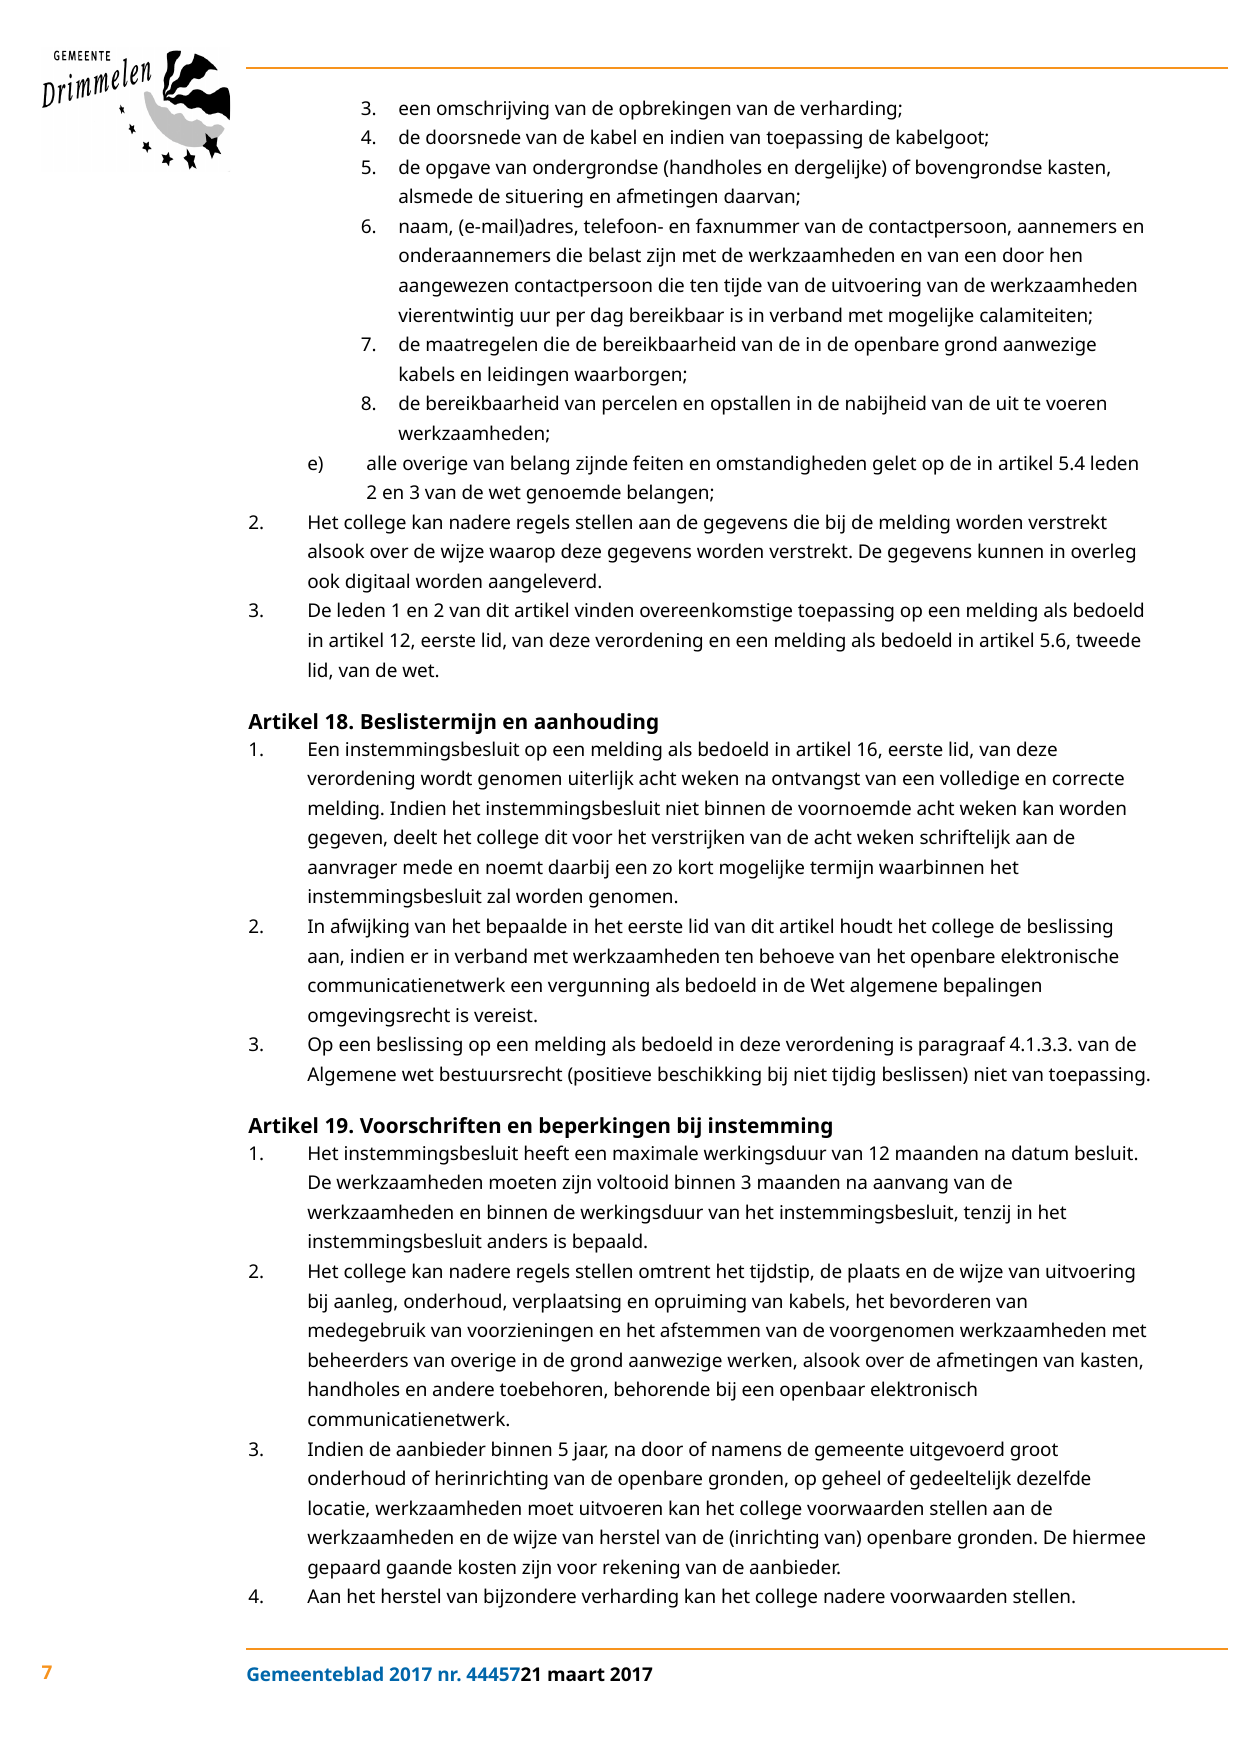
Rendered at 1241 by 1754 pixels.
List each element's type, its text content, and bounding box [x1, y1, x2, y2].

list Een instemmingsbesluit op een melding als bedoeld in artikel 16, eerste lid, van deze verordening wordt genomen uiterlijk acht weken na ontvangst van een volledige en correcte melding. Indien het instemmingsbesluit niet binnen de voornoemde acht weken kan worden gegeven, deelt het college dit voor het verstrijken van de acht weken schriftelijk aan de aanvrager mede en noemt daarbij een zo kort mogelijke termijn waarbinnen het instemmingsbesluit zal worden genomen. [248, 736, 1152, 909]
text Artikel 19. Voorschriften en beperkingen bij instemming [248, 1112, 1152, 1140]
list De leden 1 en 2 van dit artikel vinden overeenkomstige toepassing op een melding als bedoeld in artikel 12, eerste lid, van deze verordening en een melding als bedoeld in artikel 5.6, tweede lid, van de wet. [248, 598, 1152, 683]
list Het college kan nadere regels stellen aan de gegevens die bij de melding worden verstrekt alsook over de wijze waarop deze gegevens worden verstrekt. De gegevens kunnen in overleg ook digitaal worden aangeleverd. [248, 509, 1152, 594]
list Het instemmingsbesluit heeft een maximale werkingsduur van 12 maanden na datum besluit. De werkzaamheden moeten zijn voltooid binnen 3 maanden na aanvang van de werkzaamheden en binnen de werkingsduur van het instemmingsbesluit, tenzij in het instemmingsbesluit anders is bepaald. [248, 1140, 1152, 1254]
list een omschrijving van de opbrekingen van de verharding; [361, 95, 1152, 121]
list de opgave van ondergrondse (handholes en dergelijke) of bovengrondse kasten, alsmede de situering en afmetingen daarvan; [361, 154, 1152, 209]
text Artikel 18. Beslistermijn en aanhouding [248, 707, 1152, 736]
picture [41, 47, 231, 172]
list Op een beslissing op een melding als bedoeld in deze verordening is paragraaf 4.1.3.3. van de Algemene wet bestuursrecht (positieve beschikking bij niet tijdig beslissen) niet van toepassing. [248, 1032, 1152, 1087]
list de doorsnede van de kabel en indien van toepassing de kabelgoot; [361, 124, 1152, 150]
list Indien de aanbieder binnen 5 jaar, na door of namens de gemeente uitgevoerd groot onderhoud of herinrichting van de openbare gronden, op geheel of gedeeltelijk dezelfde locatie, werkzaamheden moet uitvoeren kan het college voorwaarden stellen aan de werkzaamheden en de wijze van herstel van de (inrichting van) openbare gronden. De hiermee gepaard gaande kosten zijn voor rekening van de aanbieder. [248, 1436, 1152, 1580]
list alle overige van belang zijnde feiten en omstandigheden gelet op de in artikel 5.4 leden 2 en 3 van de wet genoemde belangen; [307, 450, 1152, 505]
list naam, (e-mail)adres, telefoon- en faxnummer van de contactpersoon, aannemers en onderaannemers die belast zijn met de werkzaamheden en van een door hen aangewezen contactpersoon die ten tijde van de uitvoering van de werkzaamheden vierentwintig uur per dag bereikbaar is in verband met mogelijke calamiteiten; [361, 213, 1152, 328]
list de maatregelen die de bereikbaarheid van de in de openbare grond aanwezige kabels en leidingen waarborgen; [361, 331, 1152, 387]
list Het college kan nadere regels stellen omtrent het tijdstip, de plaats en de wijze van uitvoering bij aanleg, onderhoud, verplaatsing en opruiming van kabels, het bevorderen van medegebruik van voorzieningen en het afstemmen van de voorgenomen werkzaamheden met beheerders van overige in de grond aanwezige werken, alsook over de afmetingen van kasten, handholes en andere toebehoren, behorende bij een openbaar elektronisch communicatienetwerk. [248, 1258, 1152, 1432]
list Aan het herstel van bijzondere verharding kan het college nadere voorwaarden stellen. [248, 1584, 1152, 1609]
list In afwijking van het bepaalde in het eerste lid van dit artikel houdt het college de beslissing aan, indien er in verband met werkzaamheden ten behoeve van het openbare elektronische communicatienetwerk een vergunning als bedoeld in de Wet algemene bepalingen omgevingsrecht is vereist. [248, 913, 1152, 1028]
list de bereikbaarheid van percelen en opstallen in de nabijheid van de uit te voeren werkzaamheden; [361, 391, 1152, 446]
